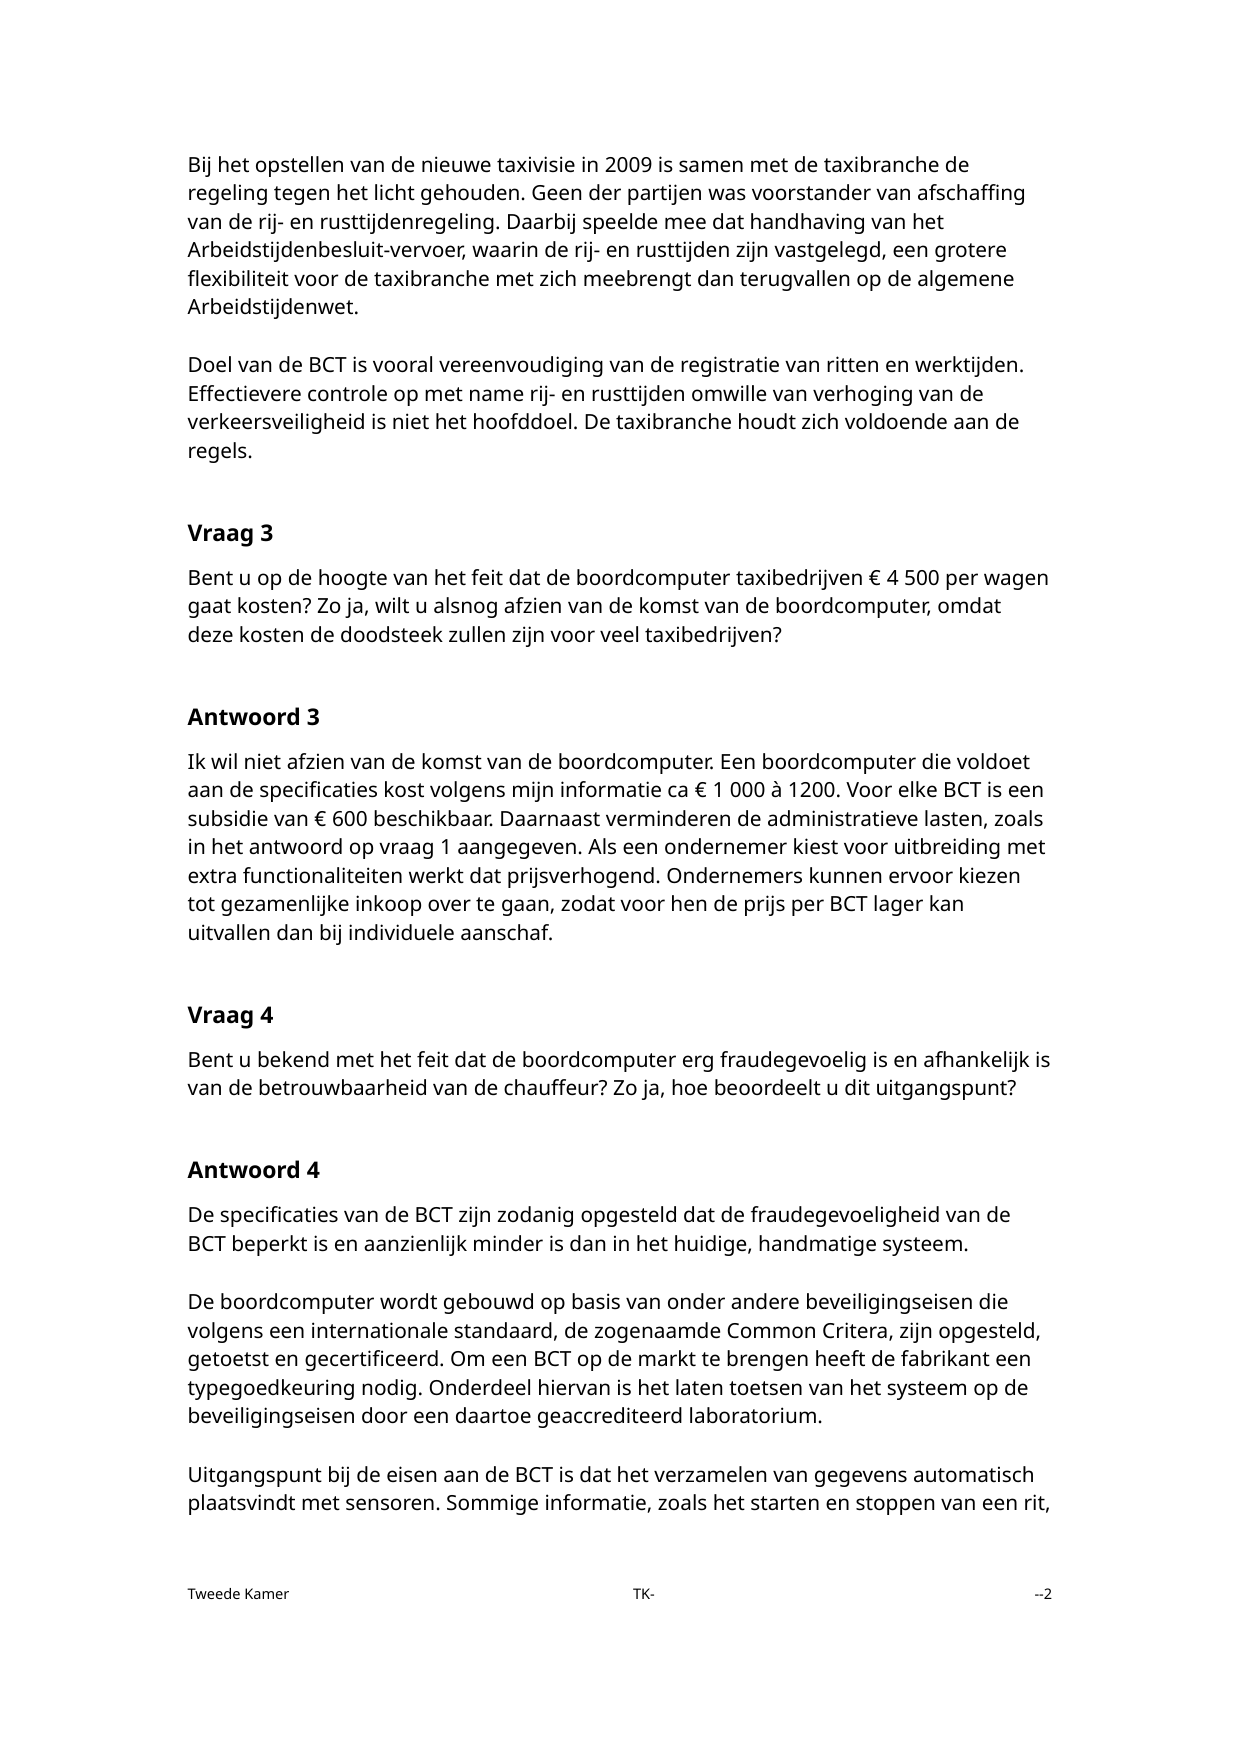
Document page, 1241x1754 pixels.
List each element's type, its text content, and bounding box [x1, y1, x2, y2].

text Doel van de BCT is vooral vereenvoudiging van de registratie van ritten en werktijden. Effectievere controle op met name rij- en rusttijden omwille van verhoging van de verkeersveiligheid is niet het hoofddoel. De taxibranche houdt zich voldoende aan de regels. [187, 351, 1053, 464]
text Bent u bekend met het feit dat de boordcomputer erg fraudegevoelig is en afhankelijk is van de betrouwbaarheid van de chauffeur? Zo ja, hoe beoordeelt u dit uitgangspunt? [187, 1045, 1053, 1102]
text De boordcomputer wordt gebouwd op basis van onder andere beveiligingseisen die volgens een internationale standaard, de zogenaamde Common Critera, zijn opgesteld, getoetst en gecertificeerd. Om een BCT op de markt te brengen heeft de fabrikant een typegoedkeuring nodig. Onderdeel hiervan is het laten toetsen van het systeem op de beveiligingseisen door een daartoe geaccrediteerd laboratorium. [187, 1287, 1053, 1430]
text Bent u op de hoogte van het feit dat de boordcomputer taxibedrijven € 4 500 per wagen gaat kosten? Zo ja, wilt u alsnog afzien van de komst van de boordcomputer, omdat deze kosten de doodsteek zullen zijn voor veel taxibedrijven? [187, 563, 1053, 648]
text Uitgangspunt bij de eisen aan de BCT is dat het verzamelen van gegevens automatisch plaatsvindt met sensoren. Sommige informatie, zoals het starten en stoppen van een rit, [187, 1460, 1053, 1517]
text De specificaties van de BCT zijn zodanig opgesteld dat de fraudegevoeligheid van de BCT beperkt is en aanzienlijk minder is dan in het huidige, handmatige systeem. [187, 1201, 1053, 1257]
subtitle Vraag 4 [187, 999, 1053, 1030]
subtitle Antwoord 3 [187, 701, 1053, 732]
text Bij het opstellen van de nieuwe taxivisie in 2009 is samen met de taxibranche de regeling tegen het licht gehouden. Geen der partijen was voorstander van afschaffing van de rij- en rusttijdenregeling. Daarbij speelde mee dat handhaving van het Arbeidstijdenbesluit-vervoer, waarin de rij- en rusttijden zijn vastgelegd, een grotere flexibiliteit voor de taxibranche met zich meebrengt dan terugvallen op de algemene Arbeidstijdenwet. [187, 150, 1053, 321]
text Ik wil niet afzien van de komst van de boordcomputer. Een boordcomputer die voldoet aan de specificaties kost volgens mijn informatie ca € 1 000 à 1200. Voor elke BCT is een subsidie van € 600 beschikbaar. Daarnaast verminderen de administratieve lasten, zoals in het antwoord op vraag 1 aangegeven. Als een ondernemer kiest voor uitbreiding met extra functionaliteiten werkt dat prijsverhogend. Ondernemers kunnen ervoor kiezen tot gezamenlijke inkoop over te gaan, zodat voor hen de prijs per BCT lager kan uitvallen dan bij individuele aanschaf. [187, 747, 1053, 946]
subtitle Vraag 3 [187, 517, 1053, 548]
subtitle Antwoord 4 [187, 1154, 1053, 1186]
